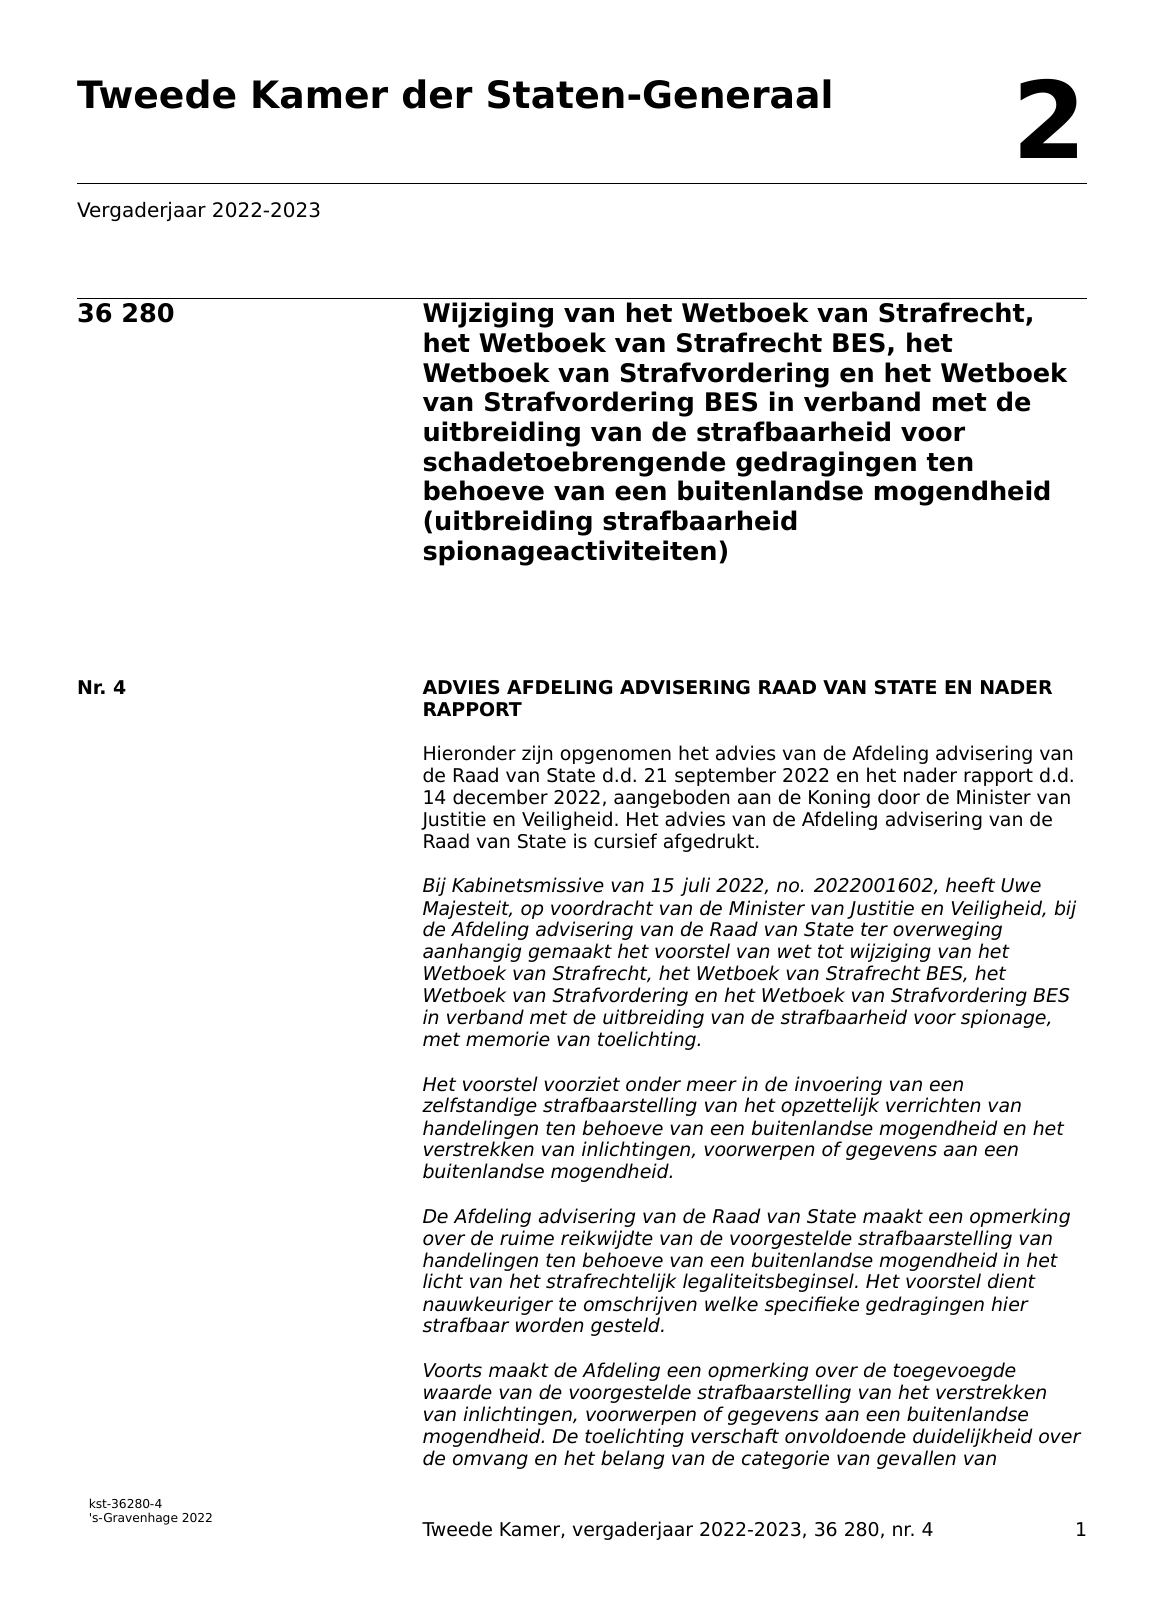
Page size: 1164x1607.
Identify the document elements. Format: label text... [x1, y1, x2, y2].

table_header Tweede Kamer der Staten-Generaal [77, 59, 886, 183]
text kst-36280-4 [88, 1497, 323, 1511]
table_cell Vergaderjaar 2022-2023 [77, 184, 1087, 298]
text 's-Gravenhage 2022 [88, 1511, 323, 1525]
subtitle 36 280 Wijziging van het Wetboek van Strafrecht, het Wetboek van Strafrecht BES, het Wetboek van Strafvordering en het Wetboek van Strafvordering BES in verband met de uitbreiding van de strafbaarheid voor schadetoebrengende gedragingen ten behoeve van een buitenlandse mogendheid (uitbreiding strafbaarheid spionageactiviteiten) [77, 299, 1087, 566]
text Voorts maakt de Afdeling een opmerking over de toegevoegde waarde van de voorgestelde strafbaarstelling van het verstrekken van inlichtingen, voorwerpen of gegevens aan een buitenlandse mogendheid. De toelichting verschaft onvoldoende duidelijkheid over de omvang en het belang van de categorie van gevallen van [422, 1359, 1087, 1469]
table_header 2 [886, 59, 1087, 183]
subtitle Nr. 4 ADVIES AFDELING ADVISERING RAAD VAN STATE EN NADER RAPPORT [77, 677, 1087, 721]
text Hieronder zijn opgenomen het advies van de Afdeling advisering van de Raad van State d.d. 21 september 2022 en het nader rapport d.d. 14 december 2022, aangeboden aan de Koning door de Minister van Justitie en Veiligheid. Het advies van de Afdeling advisering van de Raad van State is cursief afgedrukt. [422, 743, 1087, 853]
text Het voorstel voorziet onder meer in de invoering van een zelfstandige strafbaarstelling van het opzettelijk verrichten van handelingen ten behoeve van een buitenlandse mogendheid en het verstrekken van inlichtingen, voorwerpen of gegevens aan een buitenlandse mogendheid. [422, 1073, 1087, 1183]
text De Afdeling advisering van de Raad van State maakt een opmerking over de ruime reikwijdte van de voorgestelde strafbaarstelling van handelingen ten behoeve van een buitenlandse mogendheid in het licht van het strafrechtelijk legaliteitsbeginsel. Het voorstel dient nauwkeuriger te omschrijven welke specifieke gedragingen hier strafbaar worden gesteld. [422, 1206, 1087, 1337]
text Bij Kabinetsmissive van 15 juli 2022, no. 2022001602, heeft Uwe Majesteit, op voordracht van de Minister van Justitie en Veiligheid, bij de Afdeling advisering van de Raad van State ter overweging aanhangig gemaakt het voorstel van wet tot wijziging van het Wetboek van Strafrecht, het Wetboek van Strafrecht BES, het Wetboek van Strafvordering en het Wetboek van Strafvordering BES in verband met de uitbreiding van de strafbaarheid voor spionage, met memorie van toelichting. [422, 875, 1087, 1051]
